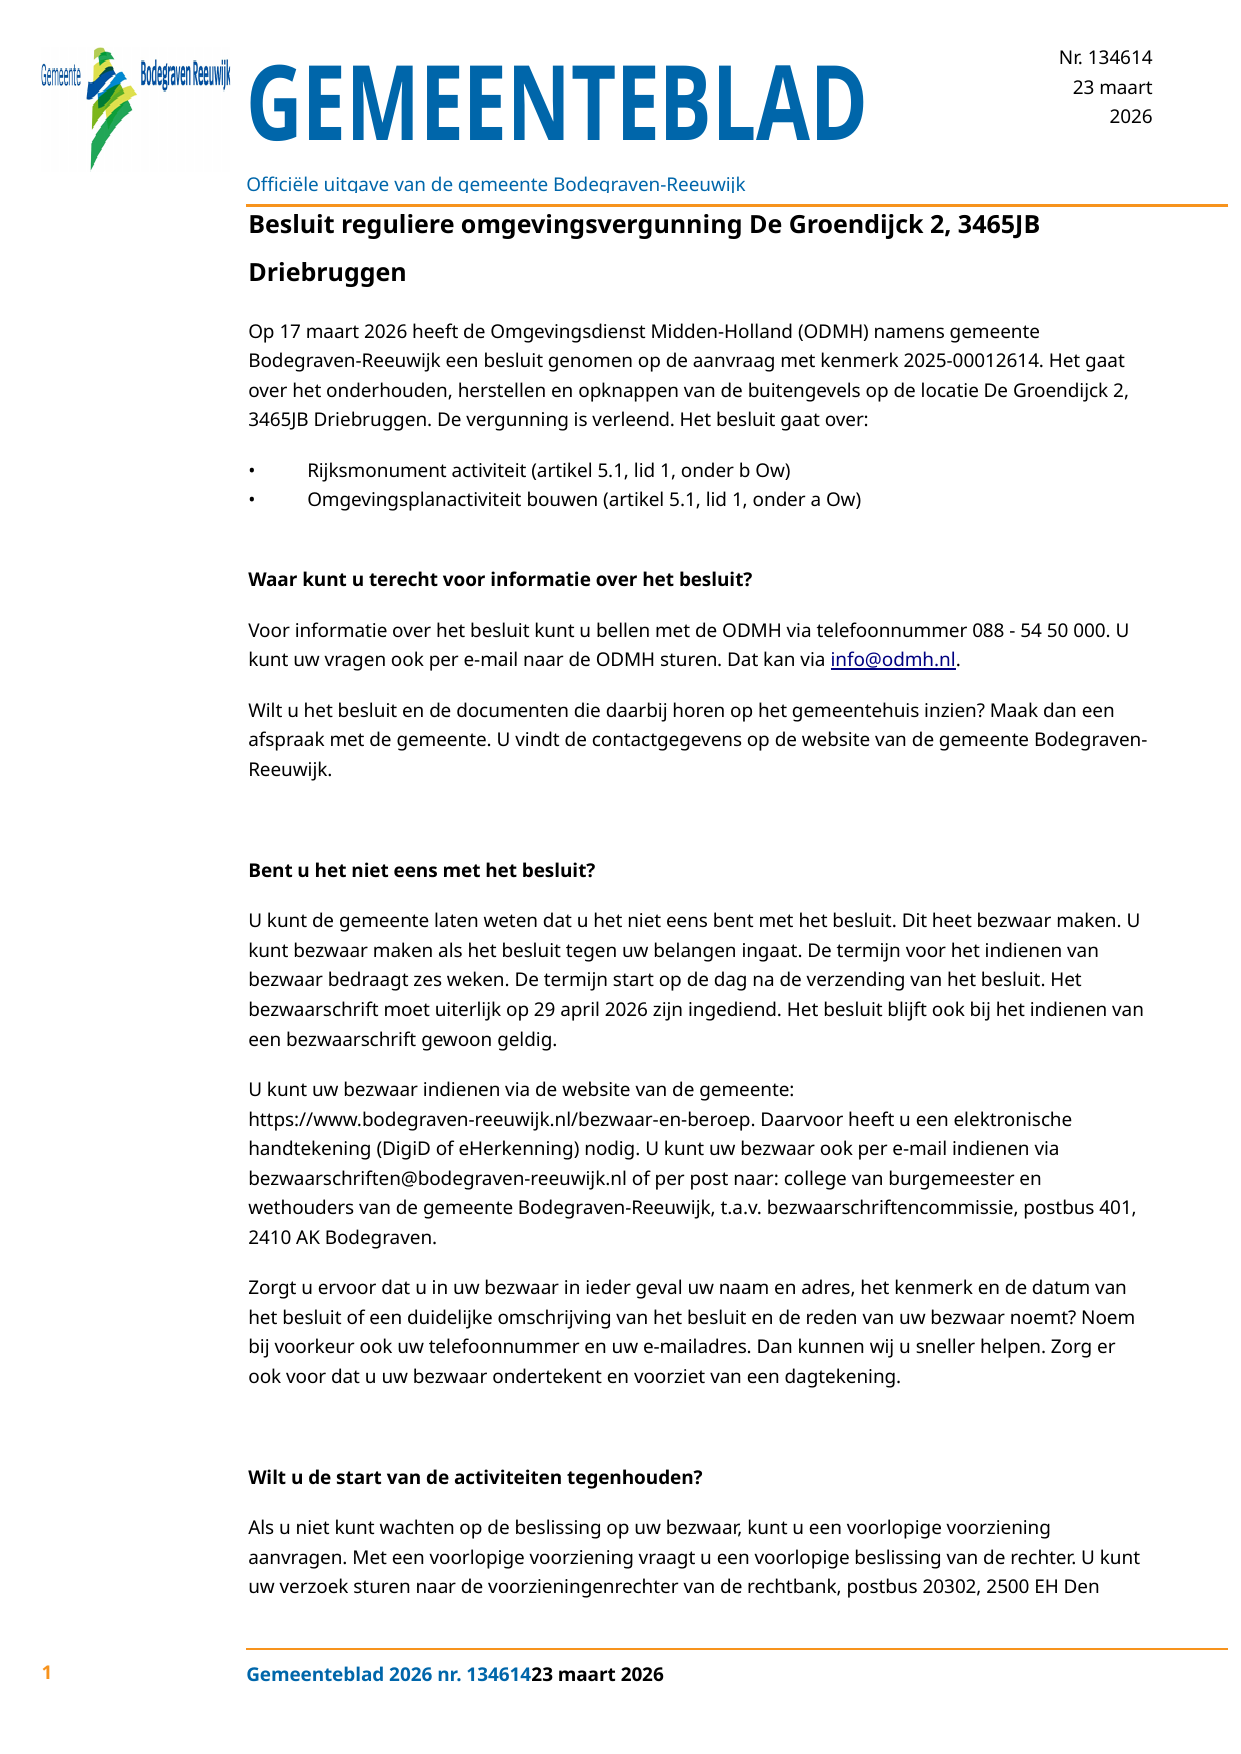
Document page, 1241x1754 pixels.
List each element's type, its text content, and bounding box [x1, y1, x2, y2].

text Besluit reguliere omgevingsvergunning De Groendijck 2, 3465JB Driebruggen [248, 207, 1152, 288]
text Wilt u het besluit en de documenten die daarbij horen op het gemeentehuis inzien? Maak dan een afspraak met de gemeente. U vindt de contactgegevens op de website van de gemeente Bodegraven-Reeuwijk. [248, 697, 1152, 782]
text Wilt u de start van de activiteiten tegenhouden? [248, 1464, 1152, 1490]
text Als u niet kunt wachten op de beslissing op uw bezwaar, kunt u een voorlopige voorziening aanvragen. Met een voorlopige voorziening vraagt u een voorlopige beslissing van de rechter. U kunt uw verzoek sturen naar de voorzieningenrechter van de rechtbank, postbus 20302, 2500 EH Den [248, 1514, 1152, 1599]
text Waar kunt u terecht voor informatie over het besluit? [248, 567, 1152, 592]
text Op 17 maart 2026 heeft de Omgevingsdienst Midden-Holland (ODMH) namens gemeente Bodegraven-Reeuwijk een besluit genomen op de aanvraag met kenmerk 2025-00012614. Het gaat over het onderhouden, herstellen en opknappen van de buitengevels op de locatie De Groendijck 2, 3465JB Driebruggen. De vergunning is verleend. Het besluit gaat over: [248, 318, 1152, 432]
text U kunt de gemeente laten weten dat u het niet eens bent met het besluit. Dit heet bezwaar maken. U kunt bezwaar maken als het besluit tegen uw belangen ingaat. De termijn voor het indienen van bezwaar bedraagt zes weken. De termijn start op de dag na de verzending van het besluit. Het bezwaarschrift moet uiterlijk op 29 april 2026 zijn ingediend. Het besluit blijft ook bij het indienen van een bezwaarschrift gewoon geldig. [248, 907, 1152, 1052]
text Bent u het niet eens met het besluit? [248, 857, 1152, 883]
text Zorgt u ervoor dat u in uw bezwaar in ieder geval uw naam en adres, het kenmerk en de datum van het besluit of een duidelijke omschrijving van het besluit en de reden van uw bezwaar noemt? Noem bij voorkeur ook uw telefoonnummer en uw e-mailadres. Dan kunnen wij u sneller helpen. Zorg er ook voor dat u uw bezwaar ondertekent en voorziet van een dagtekening. [248, 1274, 1152, 1389]
text Voor informatie over het besluit kunt u bellen met de ODMH via telefoonnummer 088 - 54 50 000. U kunt uw vragen ook per e-mail naar de ODMH sturen. Dat kan via info@odmh.nl. [248, 617, 1152, 672]
picture [41, 47, 231, 172]
list Omgevingsplanactiviteit bouwen (artikel 5.1, lid 1, onder a Ow) [248, 487, 1152, 512]
list Rijksmonument activiteit (artikel 5.1, lid 1, onder b Ow) [248, 457, 1152, 483]
text U kunt uw bezwaar indienen via de website van de gemeente: https://www.bodegraven-reeuwijk.nl/bezwaar-en-beroep. Daarvoor heeft u een elektronische handtekening (DigiD of eHerkenning) nodig. U kunt uw bezwaar ook per e-mail indienen via bezwaarschriften@bodegraven-reeuwijk.nl of per post naar: college van burgemeester en wethouders van de gemeente Bodegraven-Reeuwijk, t.a.v. bezwaarschriftencommissie, postbus 401, 2410 AK Bodegraven. [248, 1076, 1152, 1250]
